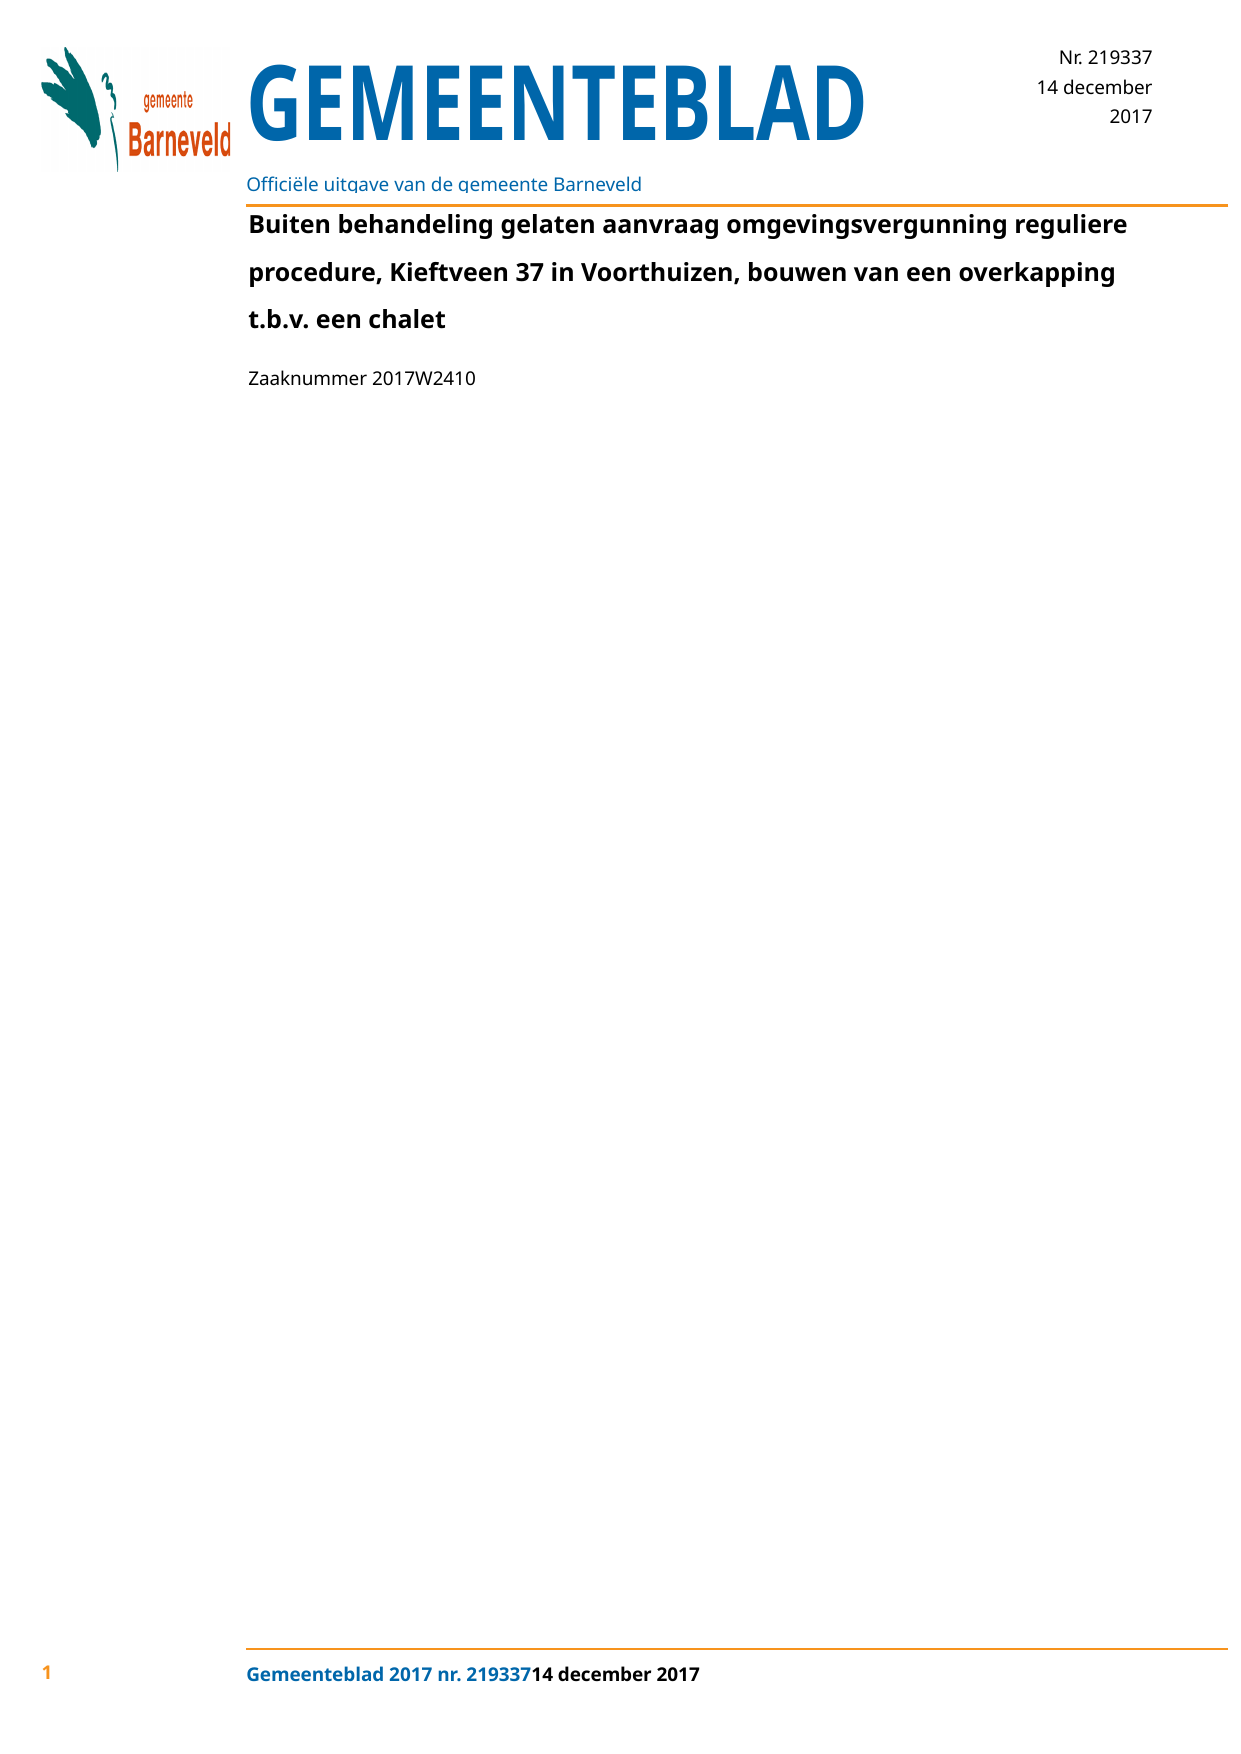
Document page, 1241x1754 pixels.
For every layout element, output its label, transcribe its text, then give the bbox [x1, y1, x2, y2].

picture [41, 47, 231, 172]
text Buiten behandeling gelaten aanvraag omgevingsvergunning reguliere procedure, Kieftveen 37 in Voorthuizen, bouwen van een overkapping t.b.v. een chalet [248, 207, 1152, 336]
text Zaaknummer 2017W2410 [248, 366, 1152, 391]
